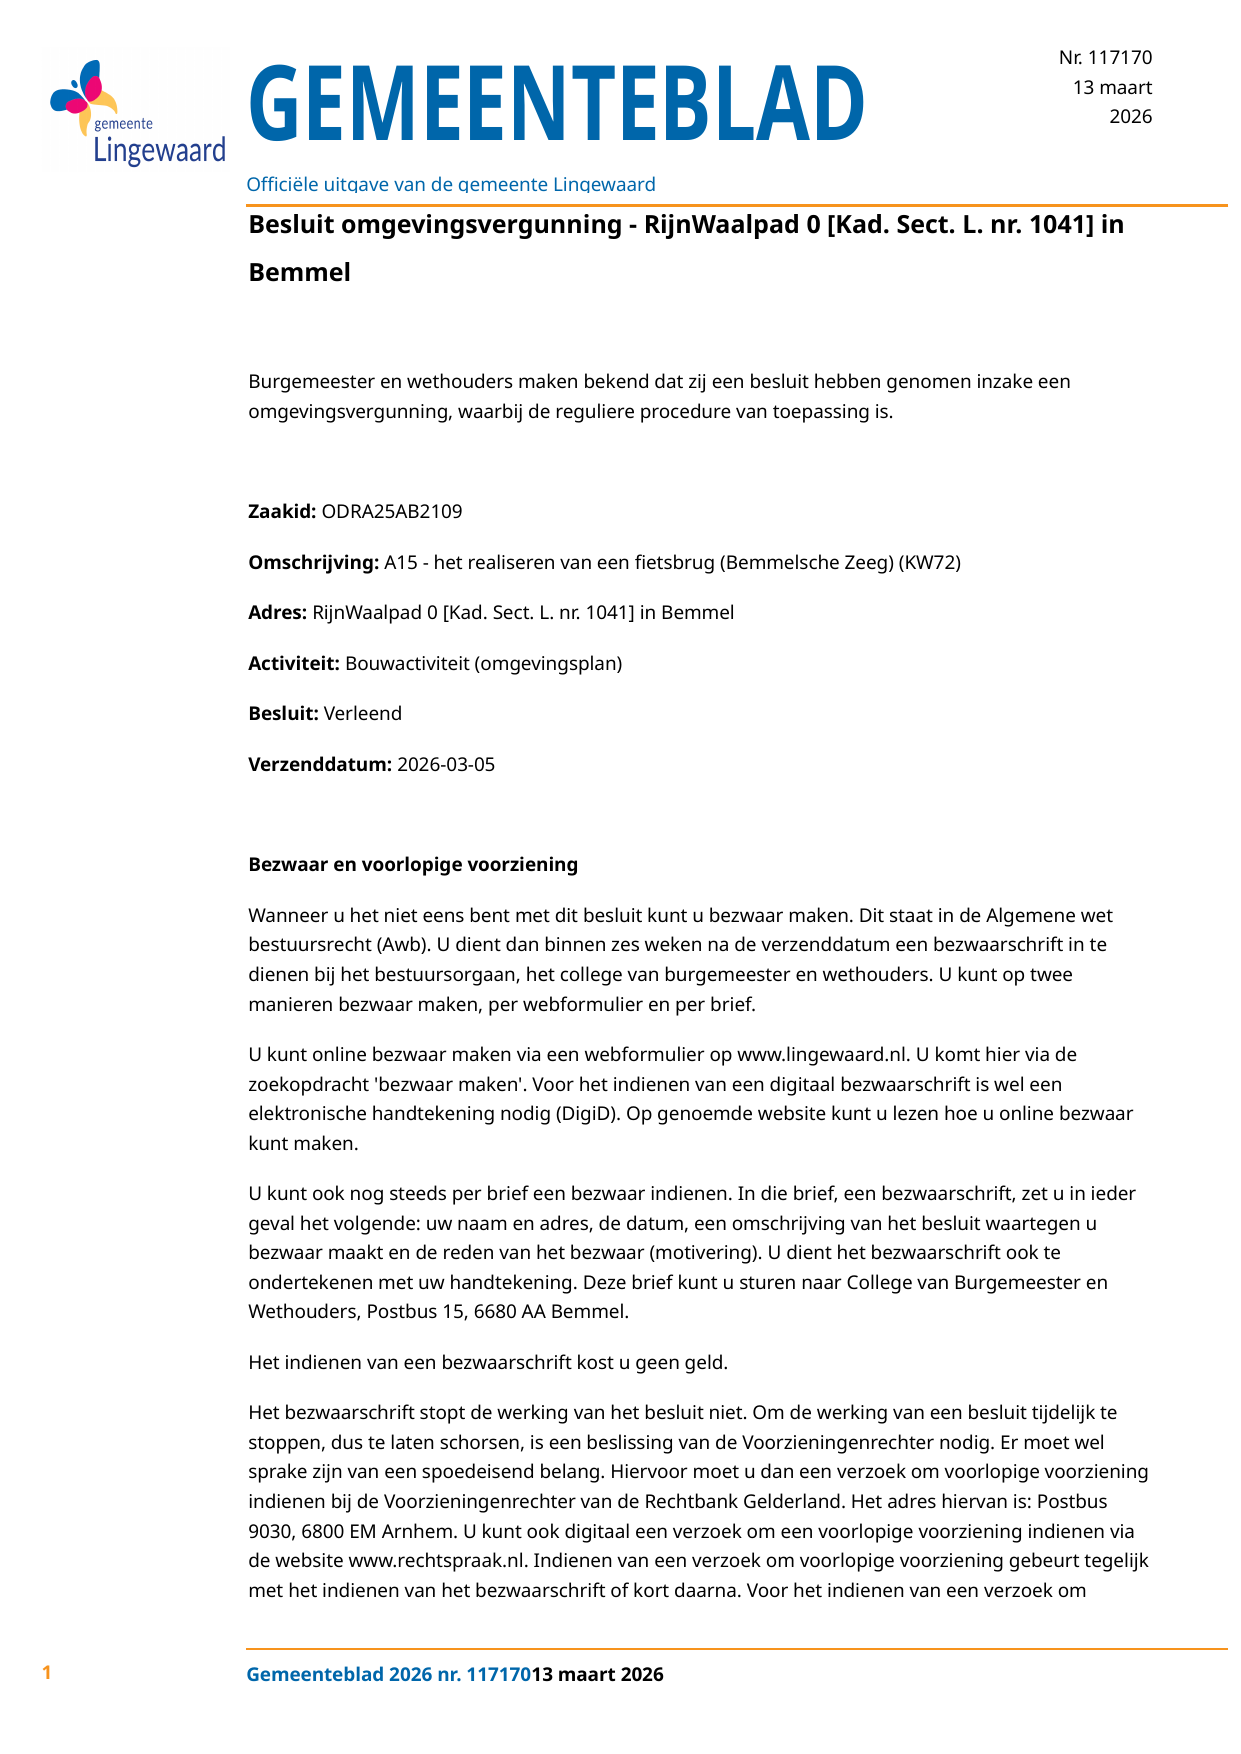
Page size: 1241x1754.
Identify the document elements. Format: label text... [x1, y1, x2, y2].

text Burgemeester en wethouders maken bekend dat zij een besluit hebben genomen inzake een omgevingsvergunning, waarbij de reguliere procedure van toepassing is. [248, 368, 1152, 424]
text Omschrijving: A15 - het realiseren van een fietsbrug (Bemmelsche Zeeg) (KW72) [248, 549, 1152, 575]
text Besluit: Verleend [248, 700, 1152, 726]
text Het bezwaarschrift stopt de werking van het besluit niet. Om de werking van een besluit tijdelijk te stoppen, dus te laten schorsen, is een beslissing van de Voorzieningenrechter nodig. Er moet wel sprake zijn van een spoedeisend belang. Hiervoor moet u dan een verzoek om voorlopige voorziening indienen bij de Voorzieningenrechter van de Rechtbank Gelderland. Het adres hiervan is: Postbus 9030, 6800 EM Arnhem. U kunt ook digitaal een verzoek om een voorlopige voorziening indienen via de website www.rechtspraak.nl. Indienen van een verzoek om voorlopige voorziening gebeurt tegelijk met het indienen van het bezwaarschrift of kort daarna. Voor het indienen van een verzoek om [248, 1399, 1152, 1603]
text Het indienen van een bezwaarschrift kost u geen geld. [248, 1349, 1152, 1375]
text U kunt ook nog steeds per brief een bezwaar indienen. In die brief, een bezwaarschrift, zet u in ieder geval het volgende: uw naam en adres, de datum, een omschrijving van het besluit waartegen u bezwaar maakt en de reden van het bezwaar (motivering). U dient het bezwaarschrift ook te ondertekenen met uw handtekening. Deze brief kunt u sturen naar College van Burgemeester en Wethouders, Postbus 15, 6680 AA Bemmel. [248, 1180, 1152, 1324]
picture [41, 47, 231, 172]
text Zaakid: ODRA25AB2109 [248, 499, 1152, 524]
text Adres: RijnWaalpad 0 [Kad. Sect. L. nr. 1041] in Bemmel [248, 599, 1152, 625]
text Bezwaar en voorlopige voorziening [248, 852, 1152, 877]
text Activiteit: Bouwactiviteit (omgevingsplan) [248, 650, 1152, 676]
text Besluit omgevingsvergunning - RijnWaalpad 0 [Kad. Sect. L. nr. 1041] in Bemmel [248, 207, 1152, 288]
text U kunt online bezwaar maken via een webformulier op www.lingewaard.nl. U komt hier via de zoekopdracht 'bezwaar maken'. Voor het indienen van een digitaal bezwaarschrift is wel een elektronische handtekening nodig (DigiD). Op genoemde website kunt u lezen hoe u online bezwaar kunt maken. [248, 1041, 1152, 1156]
text Verzenddatum: 2026-03-05 [248, 751, 1152, 777]
text Wanneer u het niet eens bent met dit besluit kunt u bezwaar maken. Dit staat in de Algemene wet bestuursrecht (Awb). U dient dan binnen zes weken na de verzenddatum een bezwaarschrift in te dienen bij het bestuursorgaan, het college van burgemeester en wethouders. U kunt op twee manieren bezwaar maken, per webformulier en per brief. [248, 902, 1152, 1017]
